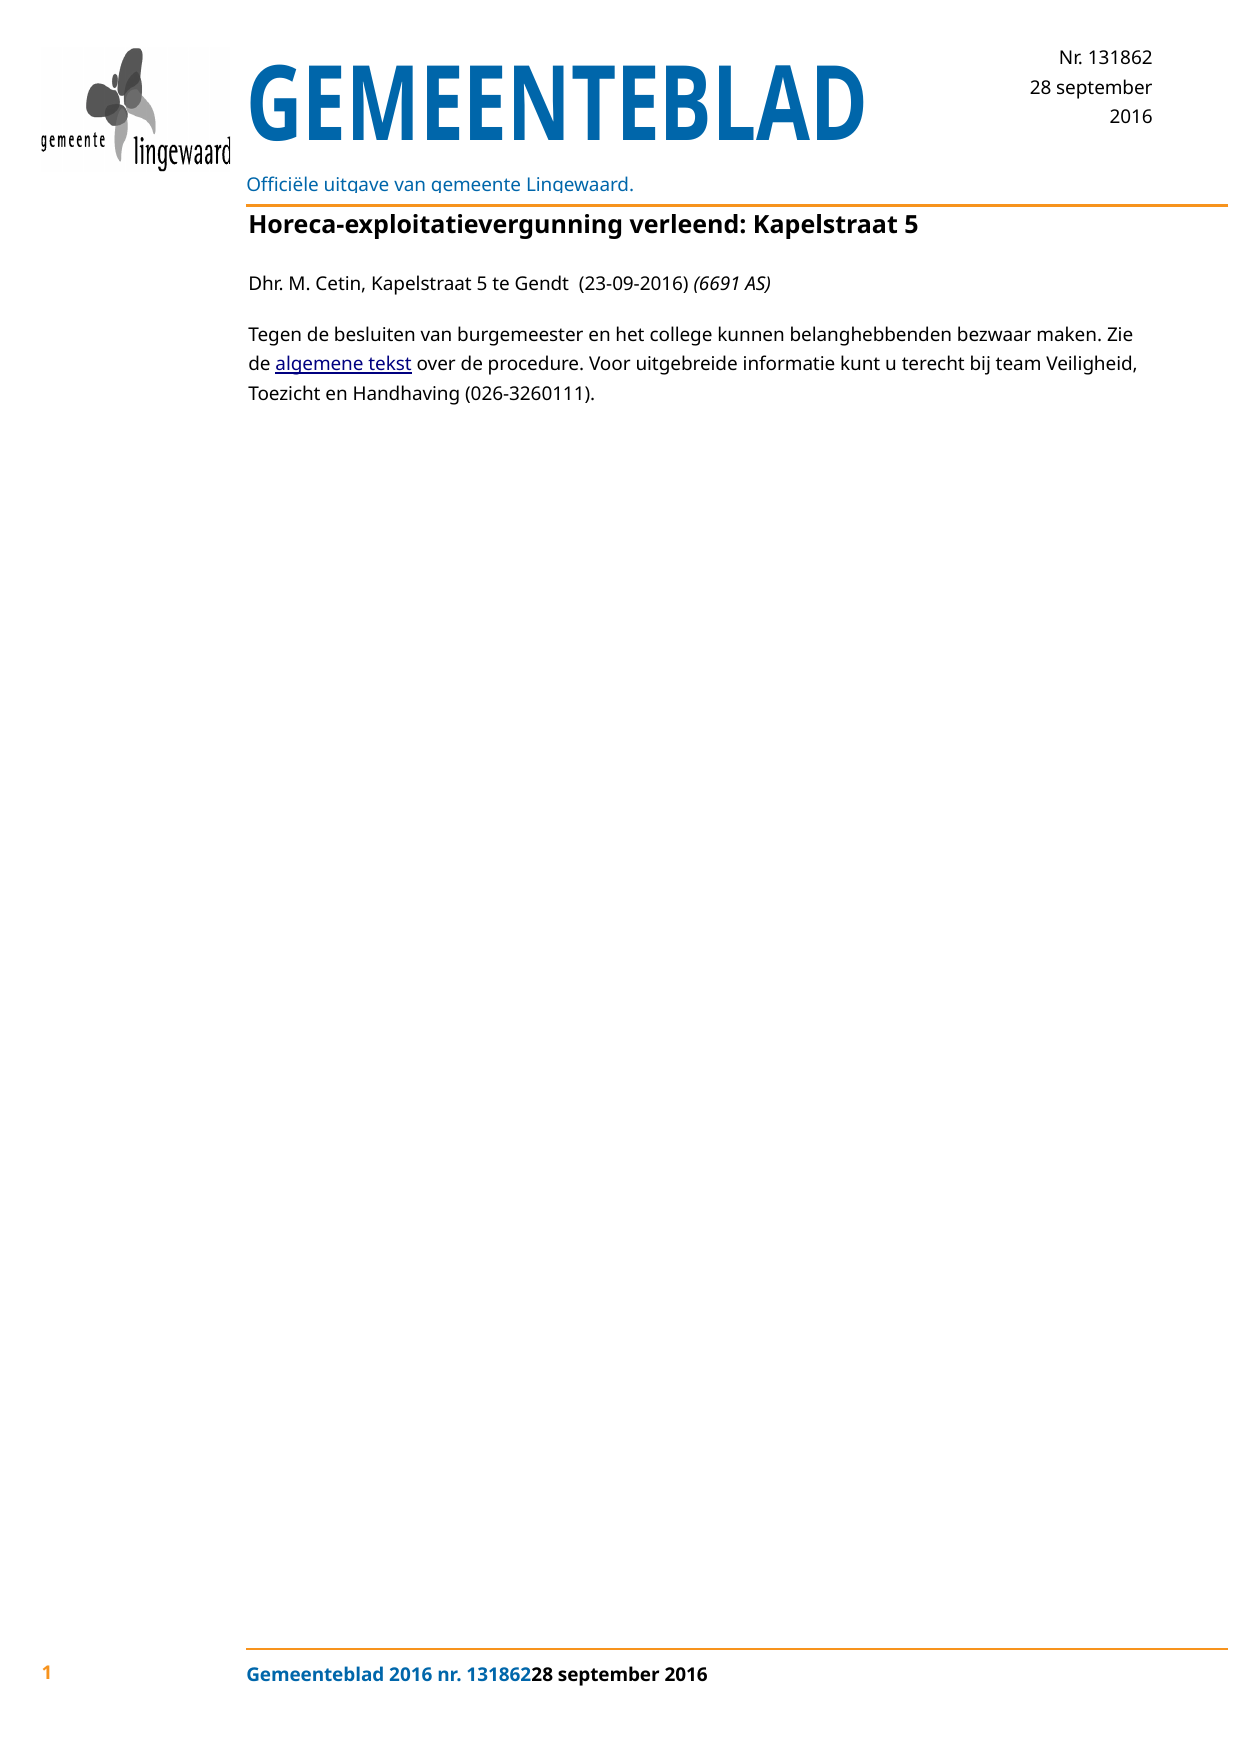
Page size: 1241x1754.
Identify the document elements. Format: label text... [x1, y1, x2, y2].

picture [41, 47, 231, 172]
text Horeca-exploitatievergunning verleend: Kapelstraat 5 [248, 207, 1152, 241]
text Dhr. M. Cetin, Kapelstraat 5 te Gendt (23-09-2016) (6691 AS) [248, 270, 1152, 296]
text Tegen de besluiten van burgemeester en het college kunnen belanghebbenden bezwaar maken. Zie de algemene tekst over de procedure. Voor uitgebreide informatie kunt u terecht bij team Veiligheid, Toezicht en Handhaving (026-3260111). [248, 321, 1152, 406]
